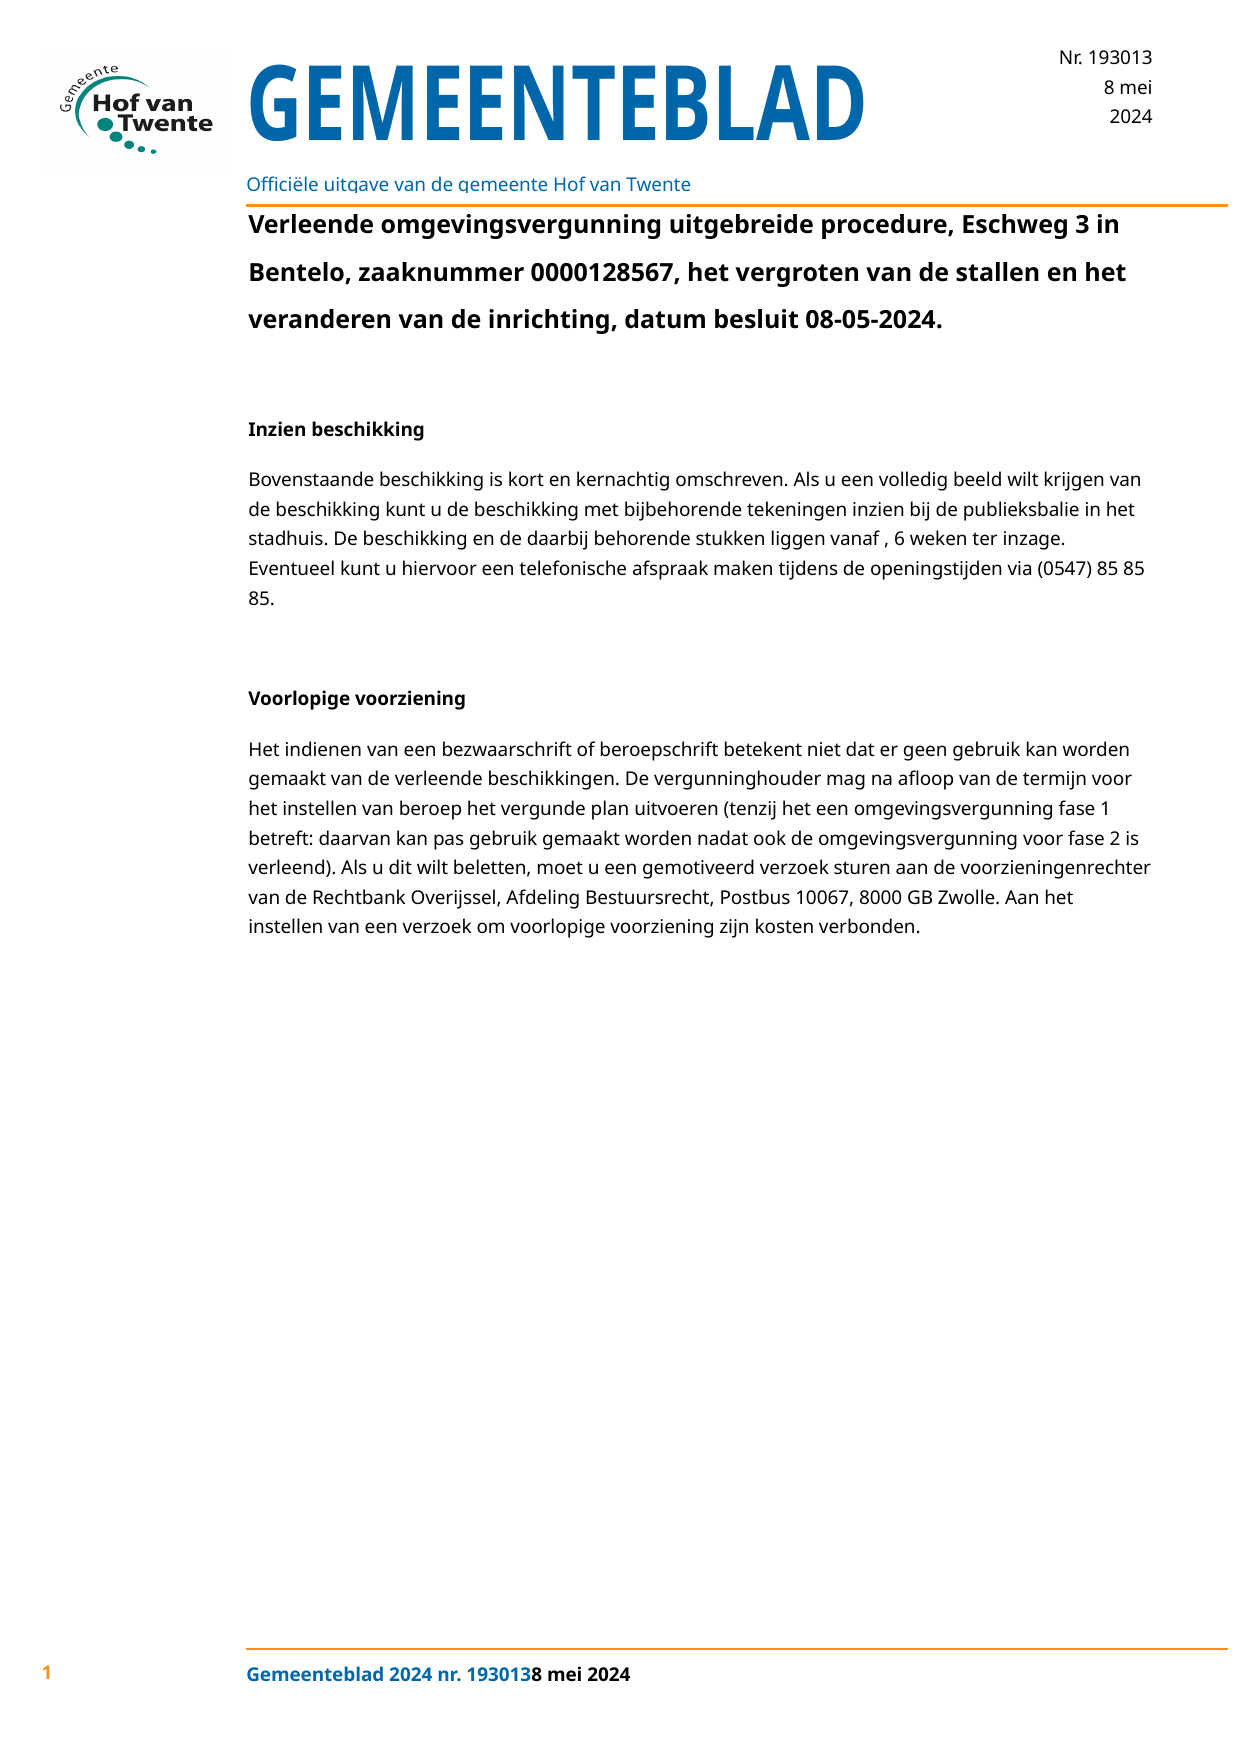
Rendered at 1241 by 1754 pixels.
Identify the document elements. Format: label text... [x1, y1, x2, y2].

text Bovenstaande beschikking is kort en kernachtig omschreven. Als u een volledig beeld wilt krijgen van de beschikking kunt u de beschikking met bijbehorende tekeningen inzien bij de publieksbalie in het stadhuis. De beschikking en de daarbij behorende stukken liggen vanaf , 6 weken ter inzage. Eventueel kunt u hiervoor een telefonische afspraak maken tijdens de openingstijden via (0547) 85 85 85. [248, 466, 1152, 610]
text Voorlopige voorziening [248, 686, 1152, 711]
picture [41, 47, 231, 172]
text Het indienen van een bezwaarschrift of beroepschrift betekent niet dat er geen gebruik kan worden gemaakt van de verleende beschikkingen. De vergunninghouder mag na afloop van de termijn voor het instellen van beroep het vergunde plan uitvoeren (tenzij het een omgevingsvergunning fase 1 betreft: daarvan kan pas gebruik gemaakt worden nadat ook de omgevingsvergunning voor fase 2 is verleend). Als u dit wilt beletten, moet u een gemotiveerd verzoek sturen aan de voorzieningenrechter van de Rechtbank Overijssel, Afdeling Bestuursrecht, Postbus 10067, 8000 GB Zwolle. Aan het instellen van een verzoek om voorlopige voorziening zijn kosten verbonden. [248, 736, 1152, 939]
text Verleende omgevingsvergunning uitgebreide procedure, Eschweg 3 in Bentelo, zaaknummer 0000128567, het vergroten van de stallen en het veranderen van de inrichting, datum besluit 08-05-2024. [248, 207, 1152, 336]
text Inzien beschikking [248, 416, 1152, 442]
